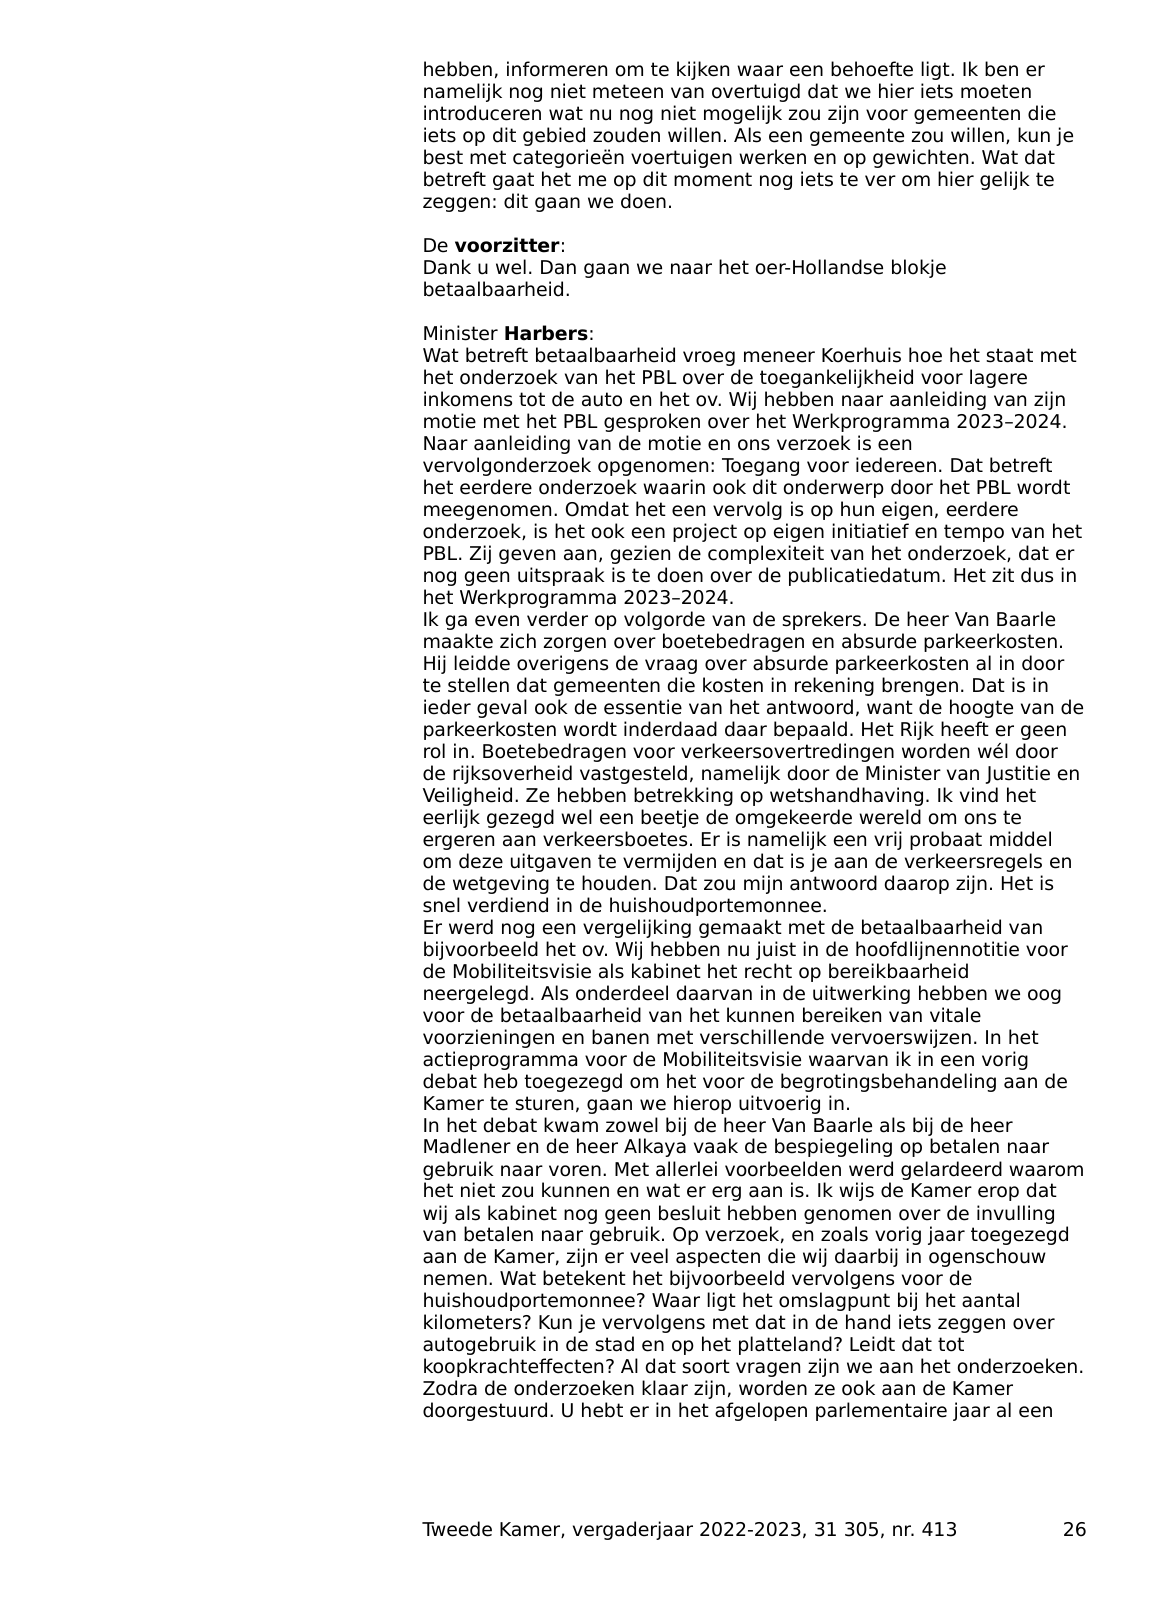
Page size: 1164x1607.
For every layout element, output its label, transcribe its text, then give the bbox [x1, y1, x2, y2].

text Minister Harbers: [422, 323, 1087, 345]
text Er werd nog een vergelijking gemaakt met de betaalbaarheid van bijvoorbeeld het ov. Wij hebben nu juist in de hoofdlijnennotitie voor de Mobiliteitsvisie als kabinet het recht op bereikbaarheid neergelegd. Als onderdeel daarvan in de uitwerking hebben we oog voor de betaalbaarheid van het kunnen bereiken van vitale voorzieningen en banen met verschillende vervoerswijzen. In het actieprogramma voor de Mobiliteitsvisie waarvan ik in een vorig debat heb toegezegd om het voor de begrotingsbehandeling aan de Kamer te sturen, gaan we hierop uitvoerig in. [422, 917, 1087, 1114]
text Wat betreft betaalbaarheid vroeg meneer Koerhuis hoe het staat met het onderzoek van het PBL over de toegankelijkheid voor lagere inkomens tot de auto en het ov. Wij hebben naar aanleiding van zijn motie met het PBL gesproken over het Werkprogramma 2023–2024. Naar aanleiding van de motie en ons verzoek is een vervolgonderzoek opgenomen: Toegang voor iedereen. Dat betreft het eerdere onderzoek waarin ook dit onderwerp door het PBL wordt meegenomen. Omdat het een vervolg is op hun eigen, eerdere onderzoek, is het ook een project op eigen initiatief en tempo van het PBL. Zij geven aan, gezien de complexiteit van het onderzoek, dat er nog geen uitspraak is te doen over de publicatiedatum. Het zit dus in het Werkprogramma 2023–2024. [422, 345, 1087, 609]
text Dank u wel. Dan gaan we naar het oer-Hollandse blokje betaalbaarheid. [422, 257, 1087, 301]
text In het debat kwam zowel bij de heer Van Baarle als bij de heer Madlener en de heer Alkaya vaak de bespiegeling op betalen naar gebruik naar voren. Met allerlei voorbeelden werd gelardeerd waarom het niet zou kunnen en wat er erg aan is. Ik wijs de Kamer erop dat wij als kabinet nog geen besluit hebben genomen over de invulling van betalen naar gebruik. Op verzoek, en zoals vorig jaar toegezegd aan de Kamer, zijn er veel aspecten die wij daarbij in ogenschouw nemen. Wat betekent het bijvoorbeeld vervolgens voor de huishoudportemonnee? Waar ligt het omslagpunt bij het aantal kilometers? Kun je vervolgens met dat in de hand iets zeggen over autogebruik in de stad en op het platteland? Leidt dat tot koopkrachteffecten? Al dat soort vragen zijn we aan het onderzoeken. Zodra de onderzoeken klaar zijn, worden ze ook aan de Kamer doorgestuurd. U hebt er in het afgelopen parlementaire jaar al een [422, 1114, 1087, 1422]
text Ik ga even verder op volgorde van de sprekers. De heer Van Baarle maakte zich zorgen over boetebedragen en absurde parkeerkosten. Hij leidde overigens de vraag over absurde parkeerkosten al in door te stellen dat gemeenten die kosten in rekening brengen. Dat is in ieder geval ook de essentie van het antwoord, want de hoogte van de parkeerkosten wordt inderdaad daar bepaald. Het Rijk heeft er geen rol in. Boetebedragen voor verkeersovertredingen worden wél door de rijksoverheid vastgesteld, namelijk door de Minister van Justitie en Veiligheid. Ze hebben betrekking op wetshandhaving. Ik vind het eerlijk gezegd wel een beetje de omgekeerde wereld om ons te ergeren aan verkeersboetes. Er is namelijk een vrij probaat middel om deze uitgaven te vermijden en dat is je aan de verkeersregels en de wetgeving te houden. Dat zou mijn antwoord daarop zijn. Het is snel verdiend in de huishoudportemonnee. [422, 609, 1087, 917]
text hebben, informeren om te kijken waar een behoefte ligt. Ik ben er namelijk nog niet meteen van overtuigd dat we hier iets moeten introduceren wat nu nog niet mogelijk zou zijn voor gemeenten die iets op dit gebied zouden willen. Als een gemeente zou willen, kun je best met categorieën voertuigen werken en op gewichten. Wat dat betreft gaat het me op dit moment nog iets te ver om hier gelijk te zeggen: dit gaan we doen. [422, 59, 1087, 213]
text De voorzitter: [422, 235, 1087, 257]
